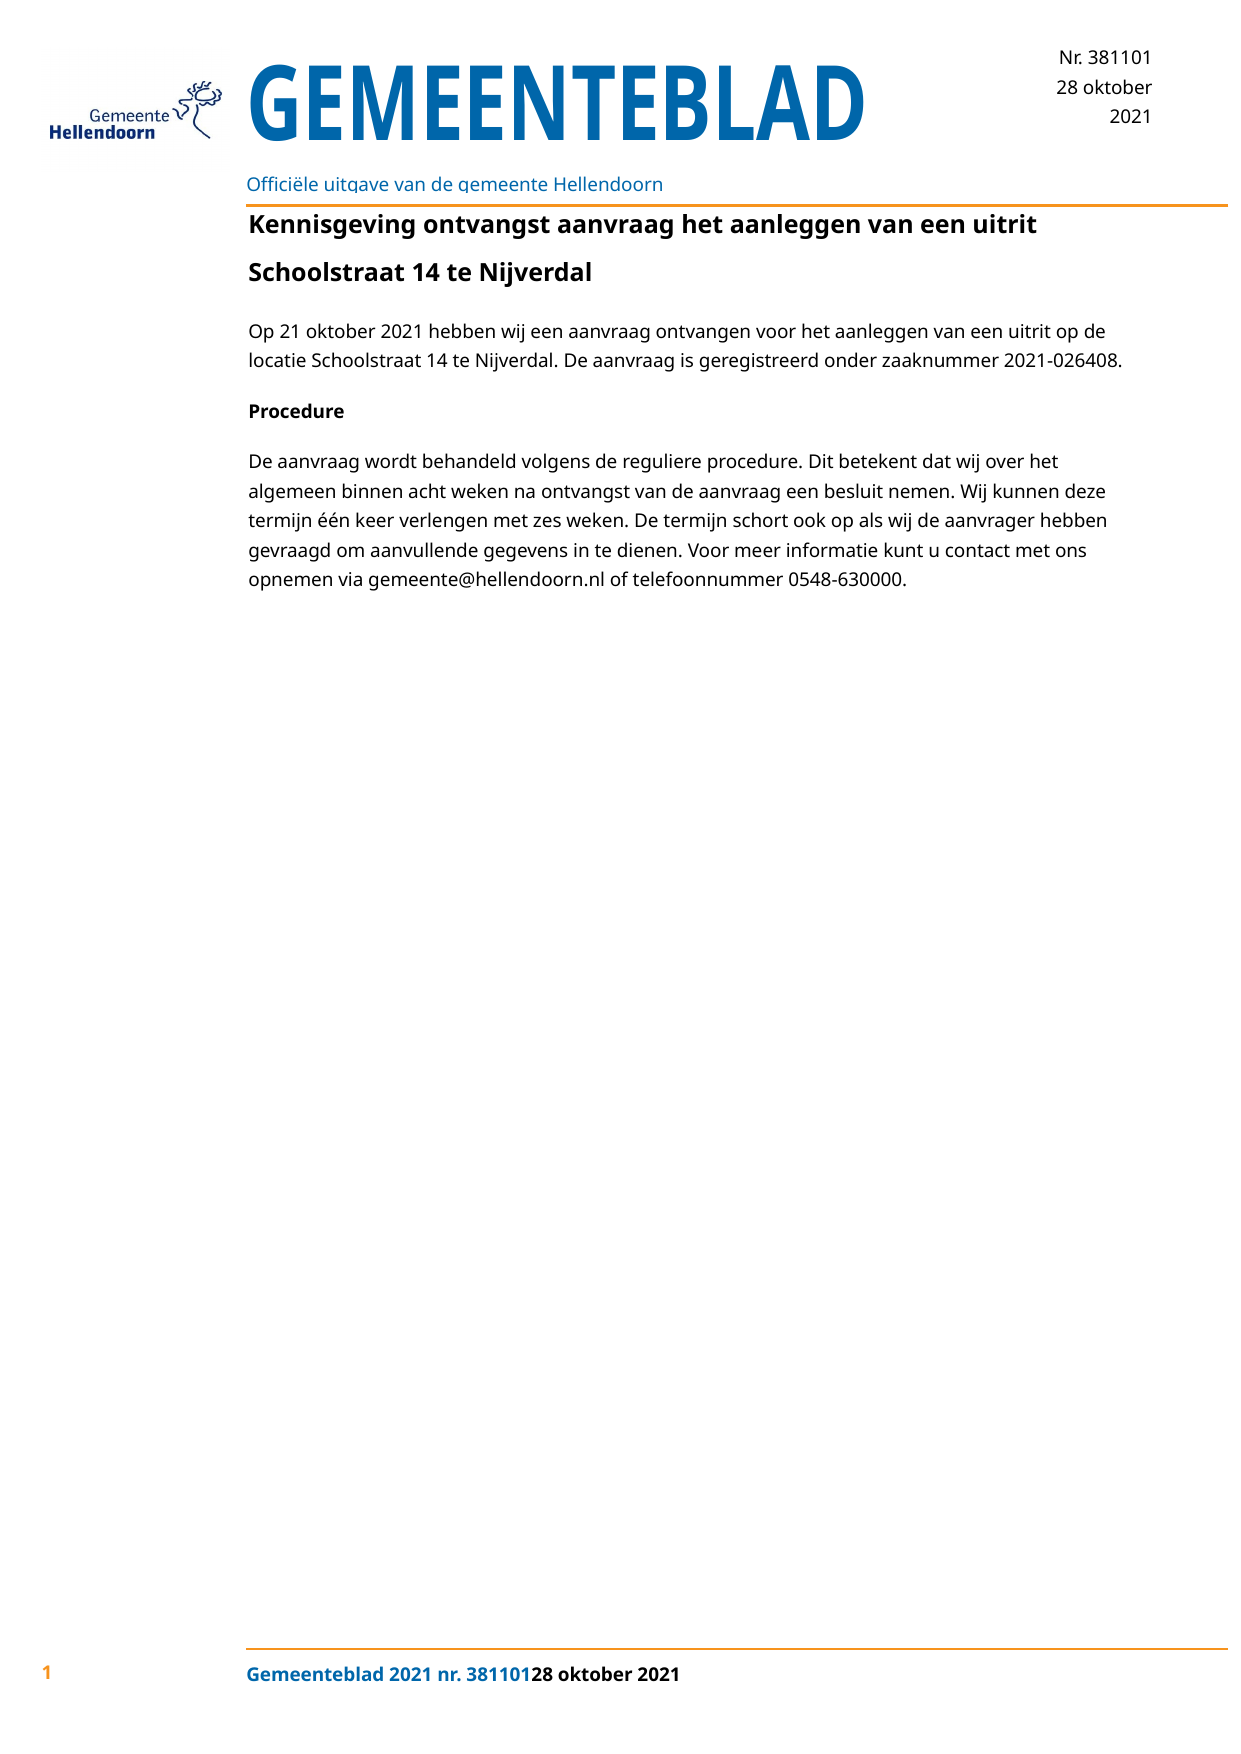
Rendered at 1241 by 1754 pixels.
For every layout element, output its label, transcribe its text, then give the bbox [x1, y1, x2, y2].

text Kennisgeving ontvangst aanvraag het aanleggen van een uitrit Schoolstraat 14 te Nijverdal [248, 207, 1152, 288]
text De aanvraag wordt behandeld volgens de reguliere procedure. Dit betekent dat wij over het algemeen binnen acht weken na ontvangst van de aanvraag een besluit nemen. Wij kunnen deze termijn één keer verlengen met zes weken. De termijn schort ook op als wij de aanvrager hebben gevraagd om aanvullende gegevens in te dienen. Voor meer informatie kunt u contact met ons opnemen via gemeente@hellendoorn.nl of telefoonnummer 0548-630000. [248, 448, 1152, 592]
text Procedure [248, 398, 1152, 424]
text Op 21 oktober 2021 hebben wij een aanvraag ontvangen voor het aanleggen van een uitrit op de locatie Schoolstraat 14 te Nijverdal. De aanvraag is geregistreerd onder zaaknummer 2021-026408. [248, 318, 1152, 373]
picture [41, 47, 231, 172]
